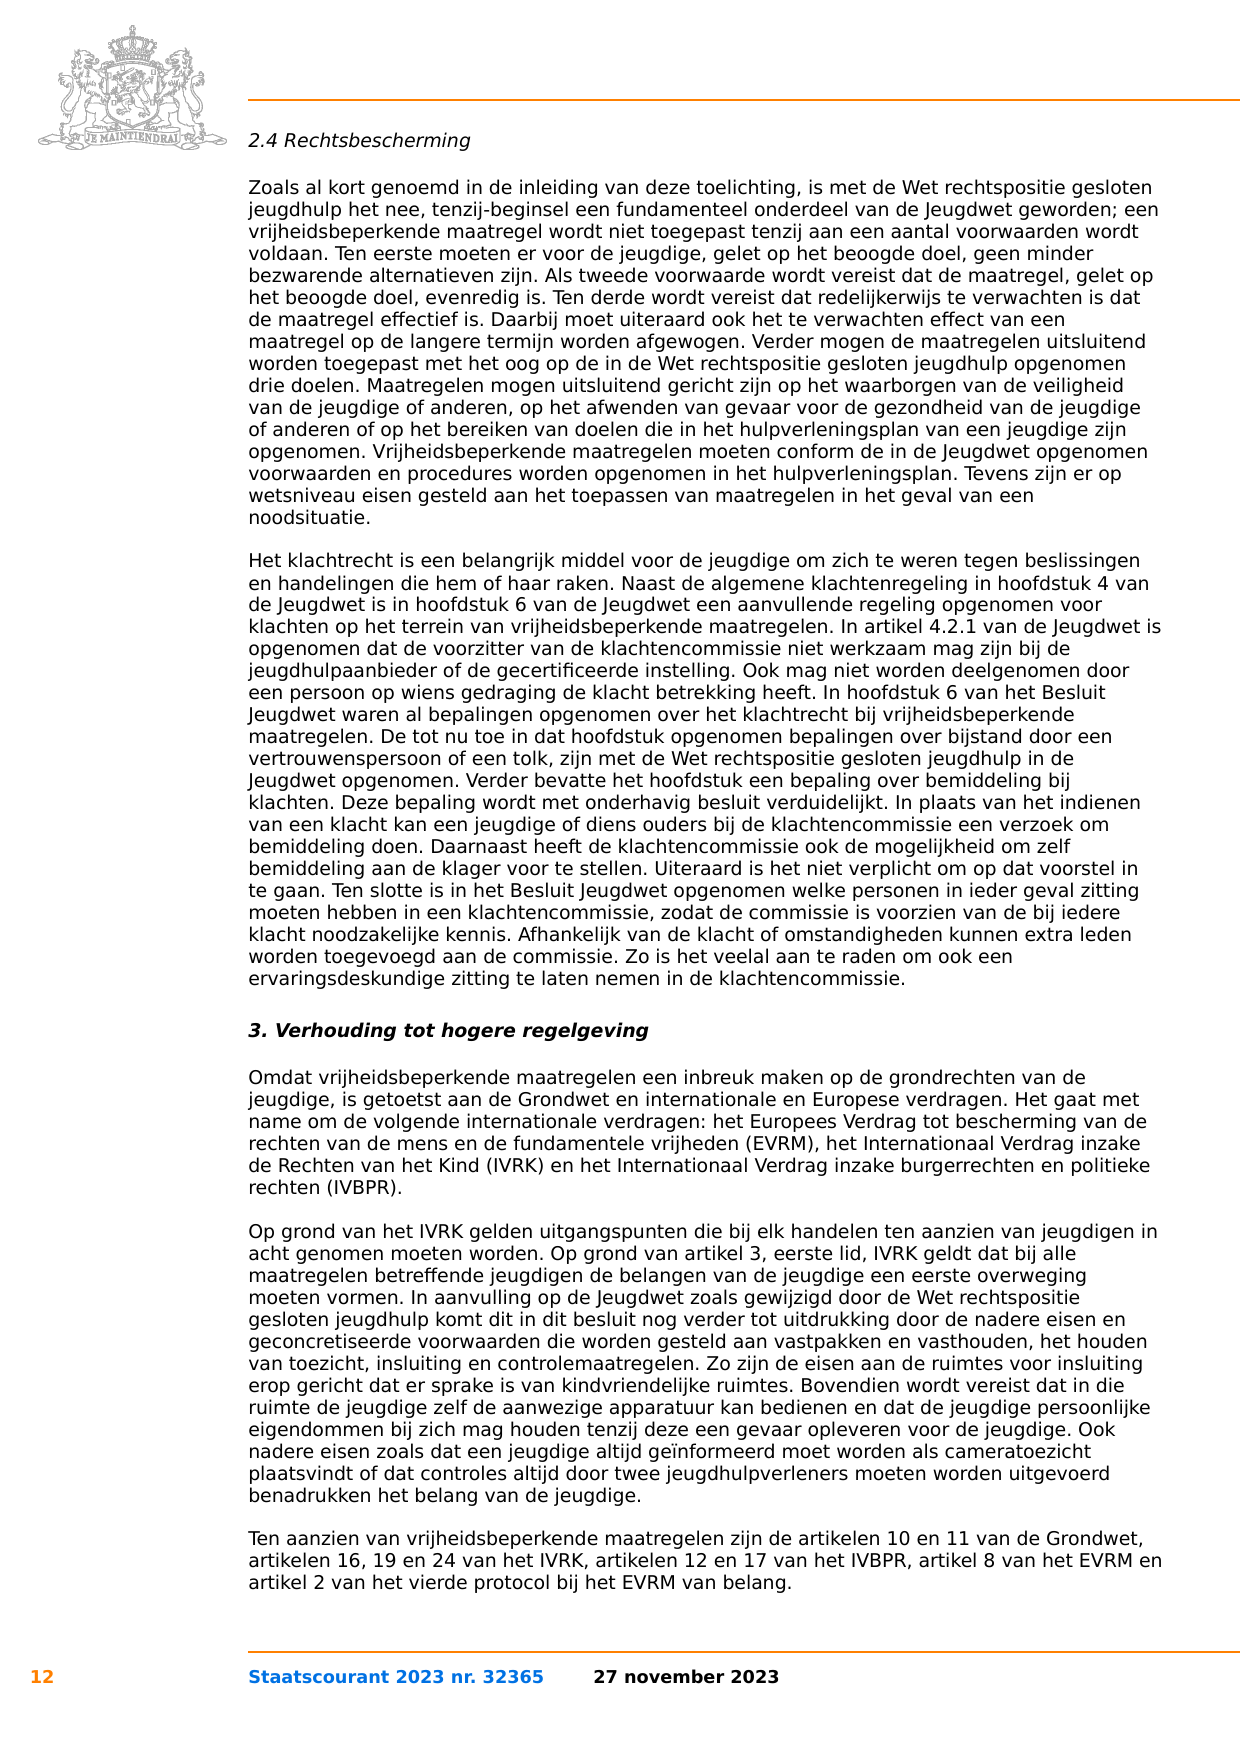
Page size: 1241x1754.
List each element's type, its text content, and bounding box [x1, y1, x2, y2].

text Omdat vrijheidsbeperkende maatregelen een inbreuk maken op de grondrechten van de jeugdige, is getoetst aan de Grondwet en internationale en Europese verdragen. Het gaat met name om de volgende internationale verdragen: het Europees Verdrag tot bescherming van de rechten van de mens en de fundamentele vrijheden (EVRM), het Internationaal Verdrag inzake de Rechten van het Kind (IVRK) en het Internationaal Verdrag inzake burgerrechten en politieke rechten (IVBPR). [248, 1067, 1163, 1199]
text Ten aanzien van vrijheidsbeperkende maatregelen zijn de artikelen 10 en 11 van de Grondwet, artikelen 16, 19 en 24 van het IVRK, artikelen 12 en 17 van het IVBPR, artikel 8 van het EVRM en artikel 2 van het vierde protocol bij het EVRM van belang. [248, 1528, 1163, 1594]
text Op grond van het IVRK gelden uitgangspunten die bij elk handelen ten aanzien van jeugdigen in acht genomen moeten worden. Op grond van artikel 3, eerste lid, IVRK geldt dat bij alle maatregelen betreffende jeugdigen de belangen van de jeugdige een eerste overweging moeten vormen. In aanvulling op de Jeugdwet zoals gewijzigd door de Wet rechtspositie gesloten jeugdhulp komt dit in dit besluit nog verder tot uitdrukking door de nadere eisen en geconcretiseerde voorwaarden die worden gesteld aan vastpakken en vasthouden, het houden van toezicht, insluiting en controlemaatregelen. Zo zijn de eisen aan de ruimtes voor insluiting erop gericht dat er sprake is van kindvriendelijke ruimtes. Bovendien wordt vereist dat in die ruimte de jeugdige zelf de aanwezige apparatuur kan bedienen en dat de jeugdige persoonlijke eigendommen bij zich mag houden tenzij deze een gevaar opleveren voor de jeugdige. Ook nadere eisen zoals dat een jeugdige altijd geïnformeerd moet worden als cameratoezicht plaatsvindt of dat controles altijd door twee jeugdhulpverleners moeten worden uitgevoerd benadrukken het belang van de jeugdige. [248, 1221, 1163, 1506]
picture [38, 25, 227, 150]
text Zoals al kort genoemd in de inleiding van deze toelichting, is met de Wet rechtspositie gesloten jeugdhulp het nee, tenzij-beginsel een fundamenteel onderdeel van de Jeugdwet geworden; een vrijheidsbeperkende maatregel wordt niet toegepast tenzij aan een aantal voorwaarden wordt voldaan. Ten eerste moeten er voor de jeugdige, gelet op het beoogde doel, geen minder bezwarende alternatieven zijn. Als tweede voorwaarde wordt vereist dat de maatregel, gelet op het beoogde doel, evenredig is. Ten derde wordt vereist dat redelijkerwijs te verwachten is dat de maatregel effectief is. Daarbij moet uiteraard ook het te verwachten effect van een maatregel op de langere termijn worden afgewogen. Verder mogen de maatregelen uitsluitend worden toegepast met het oog op de in de Wet rechtspositie gesloten jeugdhulp opgenomen drie doelen. Maatregelen mogen uitsluitend gericht zijn op het waarborgen van de veiligheid van de jeugdige of anderen, op het afwenden van gevaar voor de gezondheid van de jeugdige of anderen of op het bereiken van doelen die in het hulpverleningsplan van een jeugdige zijn opgenomen. Vrijheidsbeperkende maatregelen moeten conform de in de Jeugdwet opgenomen voorwaarden en procedures worden opgenomen in het hulpverleningsplan. Tevens zijn er op wetsniveau eisen gesteld aan het toepassen van maatregelen in het geval van een noodsituatie. [248, 177, 1163, 528]
subtitle 2.4 Rechtsbescherming [248, 130, 1163, 152]
text Het klachtrecht is een belangrijk middel voor de jeugdige om zich te weren tegen beslissingen en handelingen die hem of haar raken. Naast de algemene klachtenregeling in hoofdstuk 4 van de Jeugdwet is in hoofdstuk 6 van de Jeugdwet een aanvullende regeling opgenomen voor klachten op het terrein van vrijheidsbeperkende maatregelen. In artikel 4.2.1 van de Jeugdwet is opgenomen dat de voorzitter van de klachtencommissie niet werkzaam mag zijn bij de jeugdhulpaanbieder of de gecertificeerde instelling. Ook mag niet worden deelgenomen door een persoon op wiens gedraging de klacht betrekking heeft. In hoofdstuk 6 van het Besluit Jeugdwet waren al bepalingen opgenomen over het klachtrecht bij vrijheidsbeperkende maatregelen. De tot nu toe in dat hoofdstuk opgenomen bepalingen over bijstand door een vertrouwenspersoon of een tolk, zijn met de Wet rechtspositie gesloten jeugdhulp in de Jeugdwet opgenomen. Verder bevatte het hoofdstuk een bepaling over bemiddeling bij klachten. Deze bepaling wordt met onderhavig besluit verduidelijkt. In plaats van het indienen van een klacht kan een jeugdige of diens ouders bij de klachtencommissie een verzoek om bemiddeling doen. Daarnaast heeft de klachtencommissie ook de mogelijkheid om zelf bemiddeling aan de klager voor te stellen. Uiteraard is het niet verplicht om op dat voorstel in te gaan. Ten slotte is in het Besluit Jeugdwet opgenomen welke personen in ieder geval zitting moeten hebben in een klachtencommissie, zodat de commissie is voorzien van de bij iedere klacht noodzakelijke kennis. Afhankelijk van de klacht of omstandigheden kunnen extra leden worden toegevoegd aan de commissie. Zo is het veelal aan te raden om ook een ervaringsdeskundige zitting te laten nemen in de klachtencommissie. [248, 550, 1163, 990]
subtitle 3. Verhouding tot hogere regelgeving [248, 1020, 1163, 1042]
